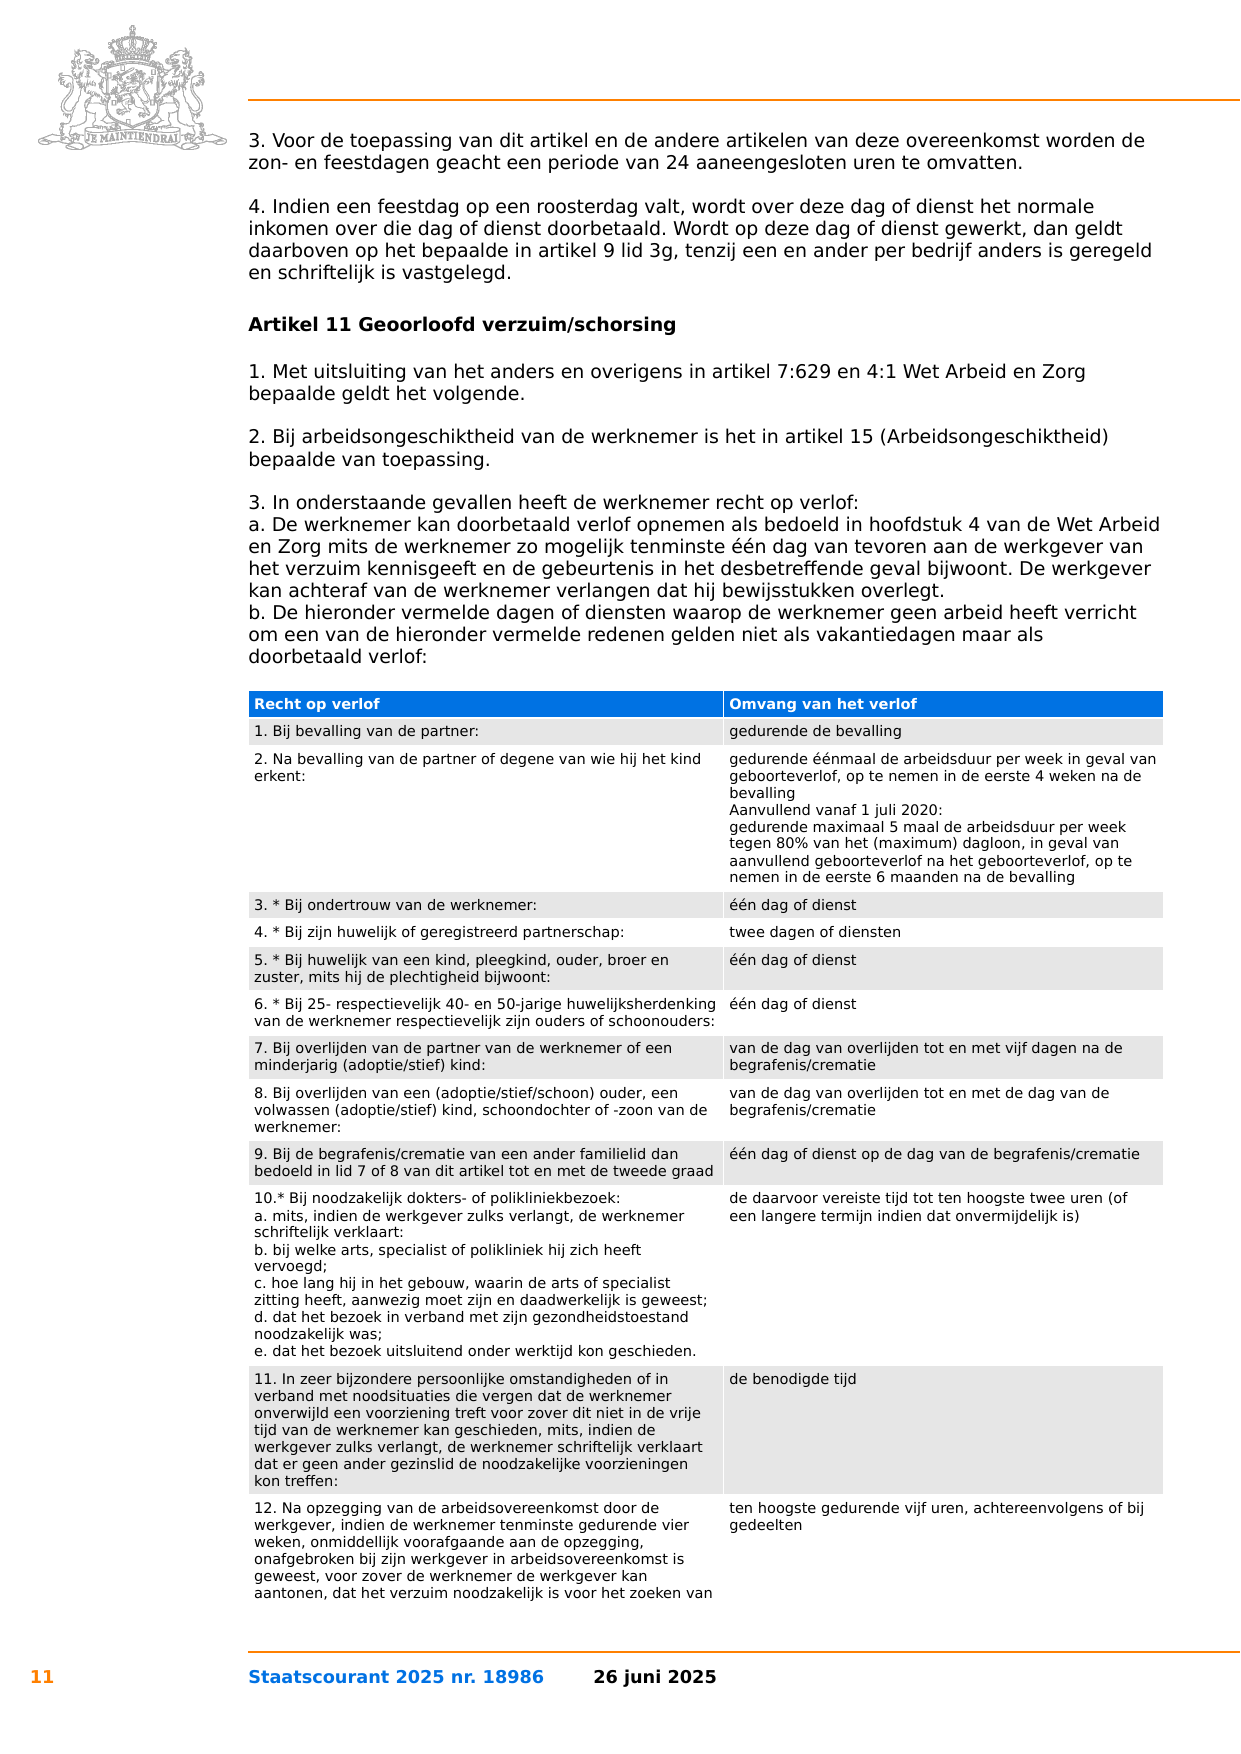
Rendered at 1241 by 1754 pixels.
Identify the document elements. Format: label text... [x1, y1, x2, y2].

table_cell 6. * Bij 25- respectievelijk 40- en 50-jarige huwelijksherdenking van de werknemer respectievelijk zijn ouders of schoonouders: [249, 991, 723, 1034]
table_cell 3. * Bij ondertrouw van de werknemer: [249, 892, 723, 918]
table_cell van de dag van overlijden tot en met de dag van de begrafenis/crematie [724, 1080, 1163, 1140]
table_cell 1. Bij bevalling van de partner: [249, 719, 723, 745]
table_cell de daarvoor vereiste tijd tot ten hoogste twee uren (of een langere termijn indien dat onvermijdelijk is) [724, 1186, 1163, 1365]
table_cell 12. Na opzegging van de arbeidsovereenkomst door de werkgever, indien de werknemer tenminste gedurende vier weken, onmiddellijk voorafgaande aan de opzegging, onafgebroken bij zijn werkgever in arbeidsovereenkomst is geweest, voor zover de werknemer de werkgever kan aantonen, dat het verzuim noodzakelijk is voor het zoeken van [249, 1495, 723, 1606]
text 2. Bij arbeidsongeschiktheid van de werknemer is het in artikel 15 (Arbeidsongeschiktheid) bepaalde van toepassing. [248, 426, 1163, 470]
text 3. In onderstaande gevallen heeft de werknemer recht op verlof: [248, 492, 1163, 514]
picture [38, 25, 227, 150]
table_cell 4. * Bij zijn huwelijk of geregistreerd partnerschap: [249, 920, 723, 946]
table_cell gedurende éénmaal de arbeidsduur per week in geval van geboorteverlof, op te nemen in de eerste 4 weken na de bevalling Aanvullend vanaf 1 juli 2020: gedurende maximaal 5 maal de arbeidsduur per week tegen 80% van het (maximum) dagloon, in geval van aanvullend geboorteverlof na het geboorteverlof, op te nemen in de eerste 6 maanden na de bevalling [724, 746, 1163, 891]
text a. De werknemer kan doorbetaald verlof opnemen als bedoeld in hoofdstuk 4 van de Wet Arbeid en Zorg mits de werknemer zo mogelijk tenminste één dag van tevoren aan de werkgever van het verzuim kennisgeeft en de gebeurtenis in het desbetreffende geval bijwoont. De werkgever kan achteraf van de werknemer verlangen dat hij bewijsstukken overlegt. [248, 514, 1163, 602]
text 4. Indien een feestdag op een roosterdag valt, wordt over deze dag of dienst het normale inkomen over die dag of dienst doorbetaald. Wordt op deze dag of dienst gewerkt, dan geldt daarboven op het bepaalde in artikel 9 lid 3g, tenzij een en ander per bedrijf anders is geregeld en schriftelijk is vastgelegd. [248, 196, 1163, 284]
table_cell twee dagen of diensten [724, 920, 1163, 946]
table_cell 2. Na bevalling van de partner of degene van wie hij het kind erkent: [249, 746, 723, 891]
table_cell de benodigde tijd [724, 1366, 1163, 1494]
table_cell 9. Bij de begrafenis/crematie van een ander familielid dan bedoeld in lid 7 of 8 van dit artikel tot en met de tweede graad [249, 1141, 723, 1185]
table_cell één dag of dienst op de dag van de begrafenis/crematie [724, 1141, 1163, 1185]
text 3. Voor de toepassing van dit artikel en de andere artikelen van deze overeenkomst worden de zon- en feestdagen geacht een periode van 24 aaneengesloten uren te omvatten. [248, 130, 1163, 174]
table_cell 8. Bij overlijden van een (adoptie/stief/schoon) ouder, een volwassen (adoptie/stief) kind, schoondochter of -zoon van de werknemer: [249, 1080, 723, 1140]
table_cell 5. * Bij huwelijk van een kind, pleegkind, ouder, broer en zuster, mits hij de plechtigheid bijwoont: [249, 947, 723, 990]
table_header Omvang van het verlof [724, 691, 1163, 717]
table_header Recht op verlof [249, 691, 723, 717]
table_cell 10.* Bij noodzakelijk dokters- of polikliniekbezoek: a. mits, indien de werkgever zulks verlangt, de werknemer schriftelijk verklaart: b. bij welke arts, specialist of polikliniek hij zich heeft vervoegd; c. hoe lang hij in het gebouw, waarin de arts of specialist zitting heeft, aanwezig moet zijn en daadwerkelijk is geweest; d. dat het bezoek in verband met zijn gezondheidstoestand noodzakelijk was; e. dat het bezoek uitsluitend onder werktijd kon geschieden. [249, 1186, 723, 1365]
table_cell gedurende de bevalling [724, 719, 1163, 745]
text b. De hieronder vermelde dagen of diensten waarop de werknemer geen arbeid heeft verricht om een van de hieronder vermelde redenen gelden niet als vakantiedagen maar als doorbetaald verlof: [248, 602, 1163, 668]
table_cell ten hoogste gedurende vijf uren, achtereenvolgens of bij gedeelten [724, 1495, 1163, 1606]
subtitle Artikel 11 Geoorloofd verzuim/schorsing [248, 314, 1163, 336]
table_cell één dag of dienst [724, 947, 1163, 990]
table_cell één dag of dienst [724, 892, 1163, 918]
text 1. Met uitsluiting van het anders en overigens in artikel 7:629 en 4:1 Wet Arbeid en Zorg bepaalde geldt het volgende. [248, 361, 1163, 404]
table_cell 7. Bij overlijden van de partner van de werknemer of een minderjarig (adoptie/stief) kind: [249, 1036, 723, 1079]
table_cell 11. In zeer bijzondere persoonlijke omstandigheden of in verband met noodsituaties die vergen dat de werknemer onverwijld een voorziening treft voor zover dit niet in de vrije tijd van de werknemer kan geschieden, mits, indien de werkgever zulks verlangt, de werknemer schriftelijk verklaart dat er geen ander gezinslid de noodzakelijke voorzieningen kon treffen: [249, 1366, 723, 1494]
table_cell van de dag van overlijden tot en met vijf dagen na de begrafenis/crematie [724, 1036, 1163, 1079]
table_cell één dag of dienst [724, 991, 1163, 1034]
